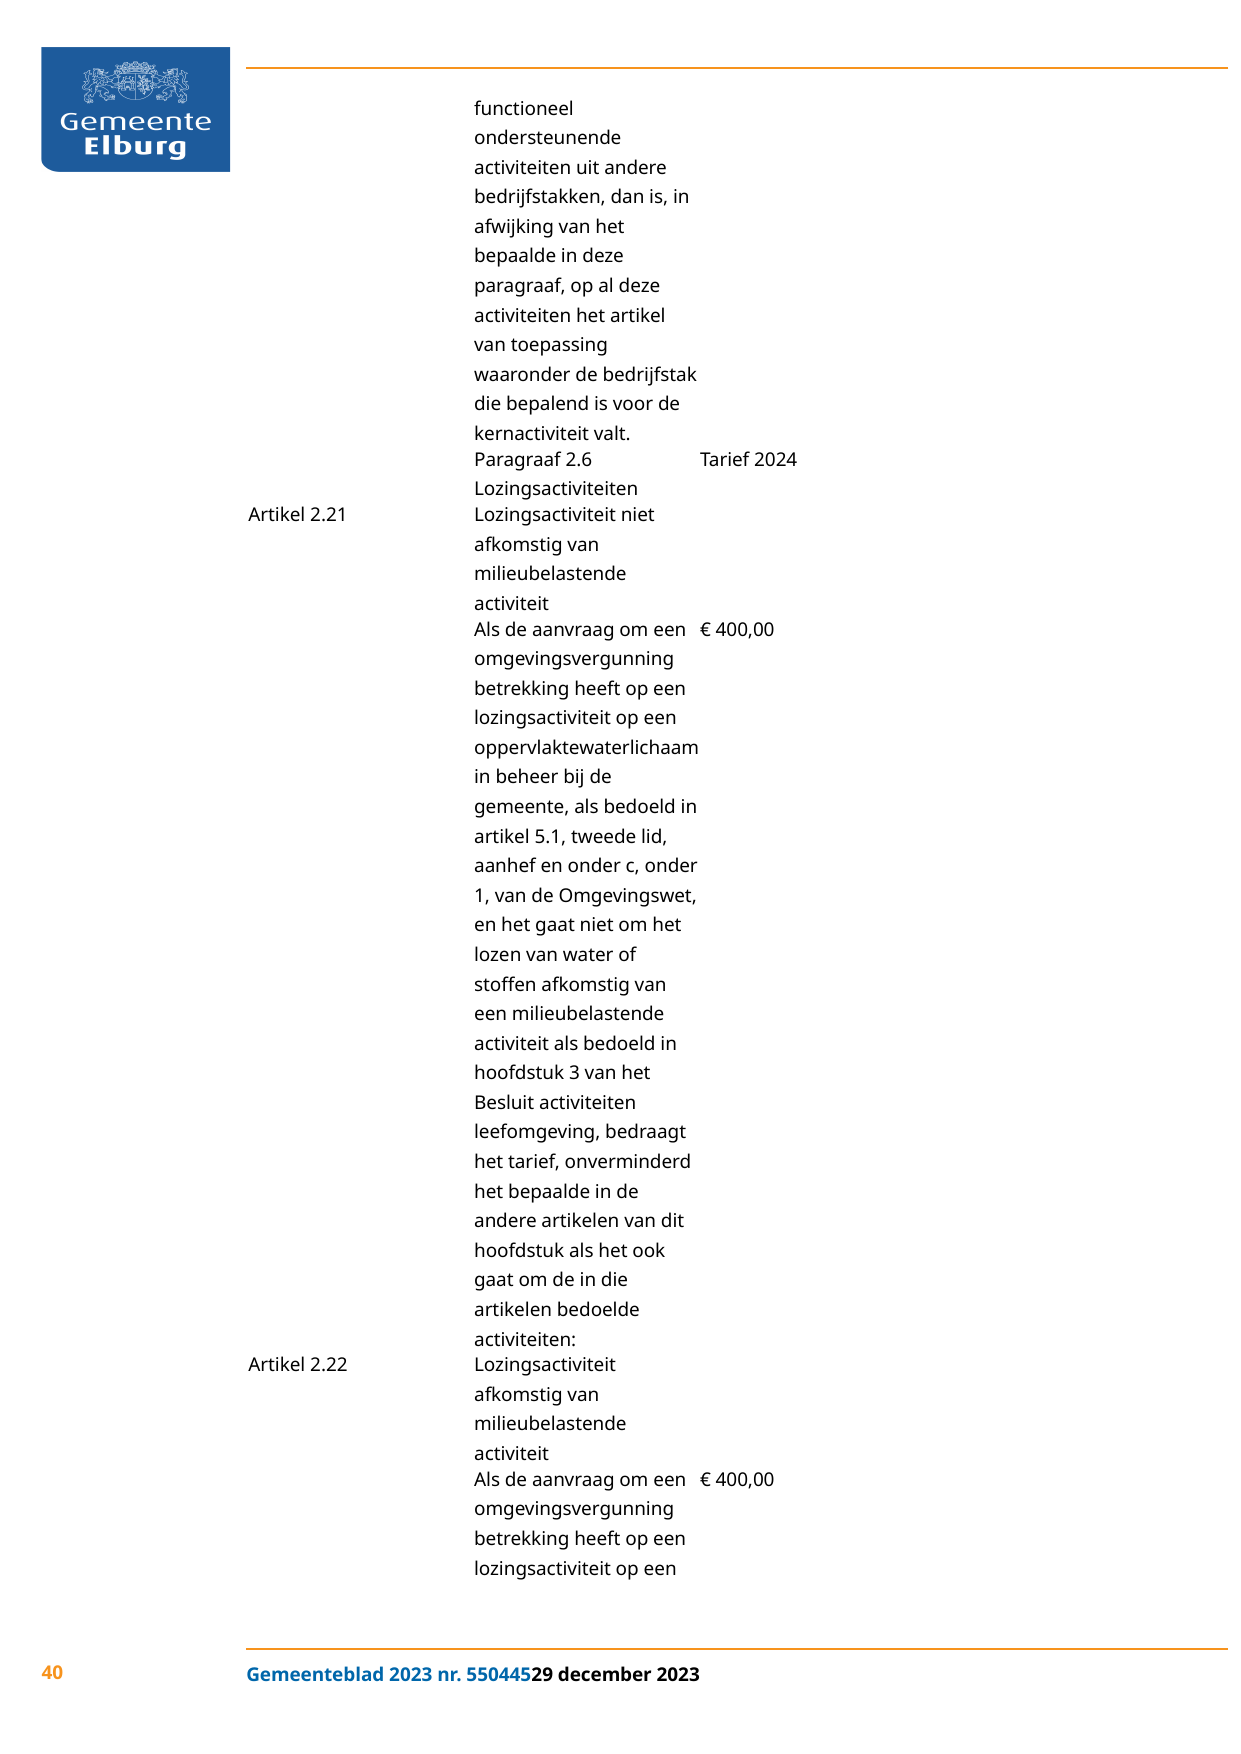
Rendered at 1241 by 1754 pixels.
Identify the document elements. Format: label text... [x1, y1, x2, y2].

table_cell Artikel 2.21 [248, 501, 474, 616]
table_cell [248, 616, 474, 1351]
table_cell Lozingsactiviteit niet afkomstig van milieubelastende activiteit [474, 501, 700, 616]
table_cell functioneel ondersteunende activiteiten uit andere bedrijfstakken, dan is, in afwijking van het bepaalde in deze paragraaf, op al deze activiteiten het artikel van toepassing waaronder de bedrijfstak die bepalend is voor de kernactiviteit valt. [474, 95, 700, 446]
table_cell [700, 95, 926, 446]
table_cell [926, 744, 1152, 1351]
table_cell [926, 641, 1152, 667]
table_cell € 400,00 [700, 616, 926, 1351]
table_cell Tarief 2024 [700, 446, 926, 501]
picture [41, 47, 231, 172]
table_cell [248, 1466, 474, 1594]
table_cell [700, 501, 926, 616]
table_cell [700, 1351, 926, 1466]
table_cell [248, 95, 474, 446]
table_cell [926, 693, 1152, 719]
table_cell [926, 667, 1152, 693]
table_cell € 400,00 [700, 1466, 926, 1594]
table_cell [926, 1518, 1152, 1543]
table_cell Als de aanvraag om een omgevingsvergunning betrekking heeft op een lozingsactiviteit op een oppervlaktewaterlichaam in beheer bij de gemeente, als bedoeld in artikel 5.1, tweede lid, aanhef en onder c, onder 1, van de Omgevingswet, en het gaat niet om het lozen van water of stoffen afkomstig van een milieubelastende activiteit als bedoeld in hoofdstuk 3 van het Besluit activiteiten leefomgeving, bedraagt het tarief, onverminderd het bepaalde in de andere artikelen van dit hoofdstuk als het ook gaat om de in die artikelen bedoelde activiteiten: [474, 616, 700, 1351]
table_cell Als de aanvraag om een omgevingsvergunning betrekking heeft op een lozingsactiviteit op een [474, 1466, 700, 1594]
table_cell Lozingsactiviteit afkomstig van milieubelastende activiteit [474, 1351, 700, 1466]
table_cell [926, 1543, 1152, 1569]
table_cell [926, 1569, 1152, 1594]
table_cell Paragraaf 2.6 Lozingsactiviteiten [474, 446, 700, 501]
table_cell [926, 719, 1152, 744]
table_cell Artikel 2.22 [248, 1351, 474, 1466]
table_cell [248, 446, 474, 501]
table_cell [926, 1492, 1152, 1517]
